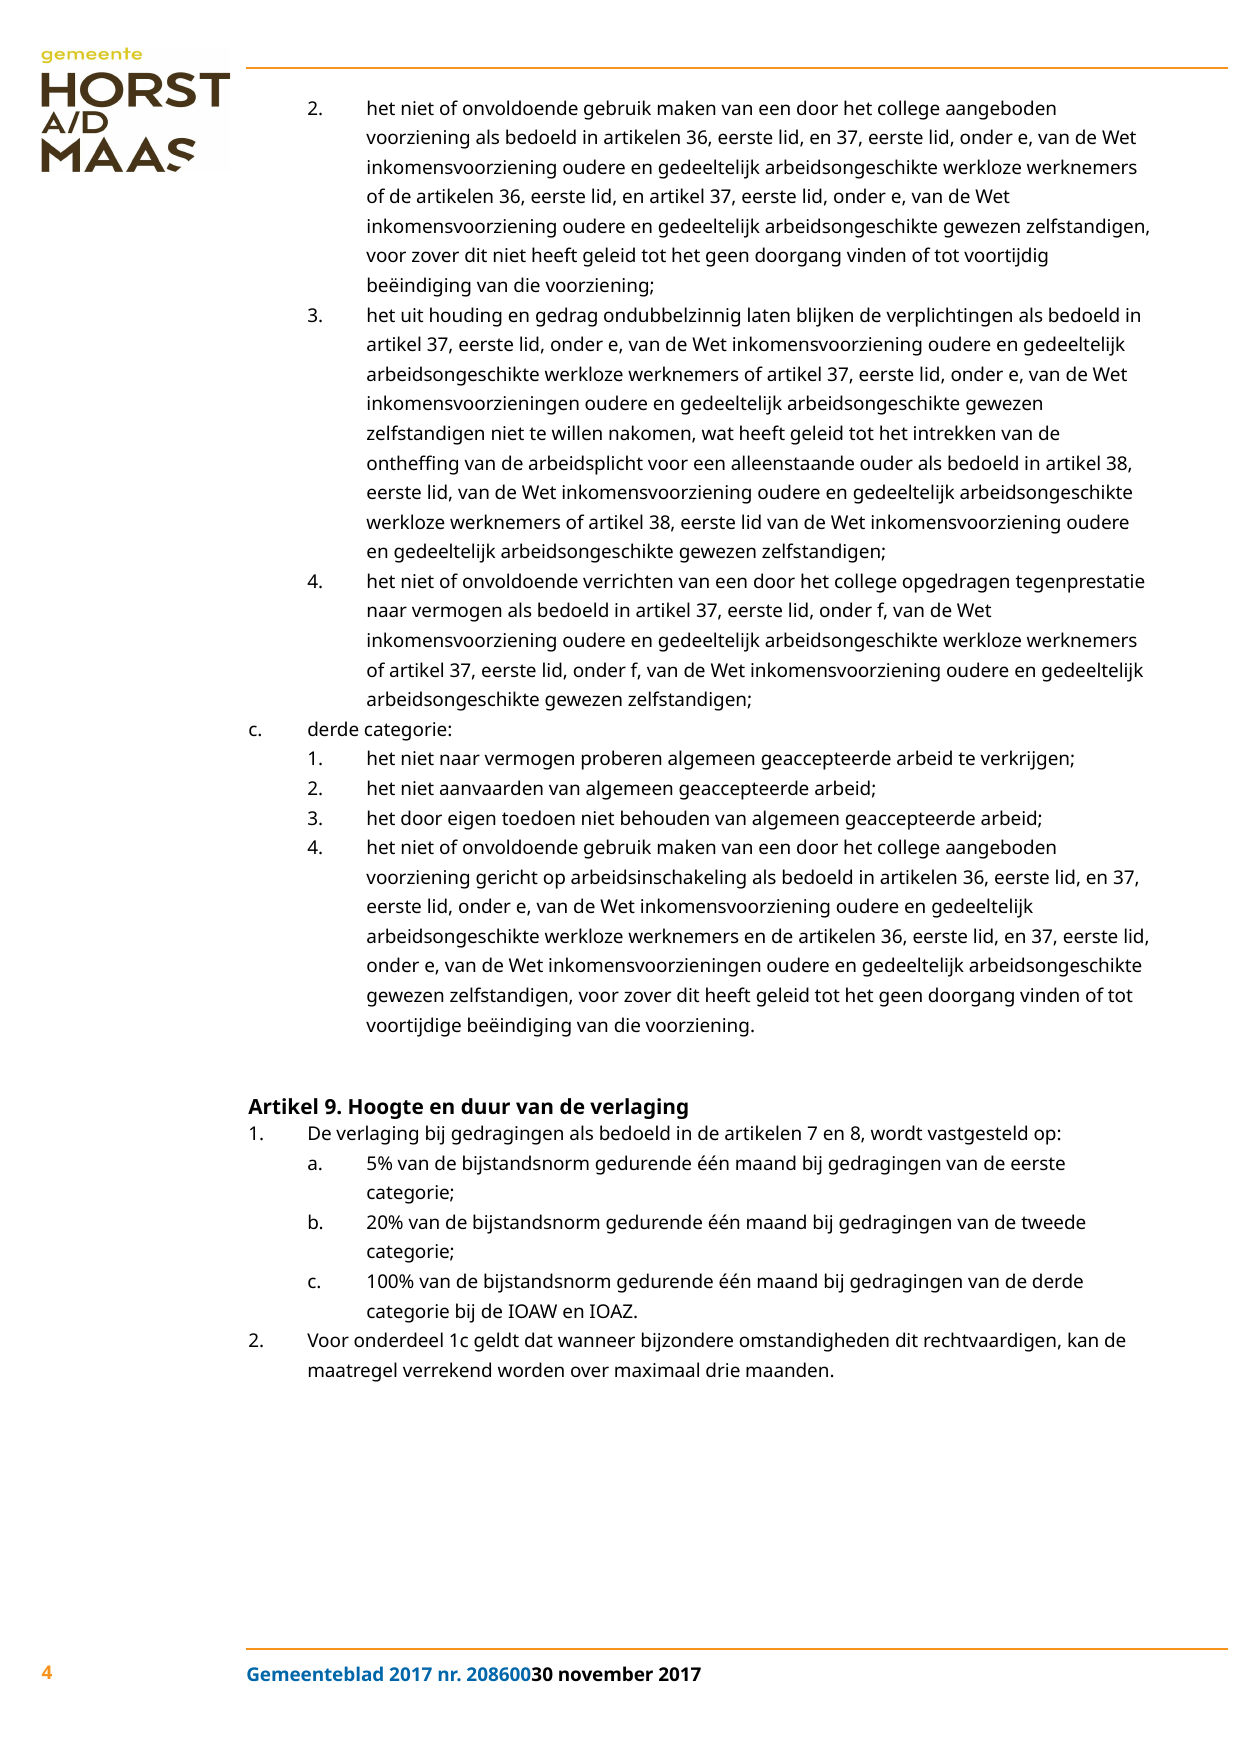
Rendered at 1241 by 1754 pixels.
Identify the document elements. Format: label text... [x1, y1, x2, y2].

list 5% van de bijstandsnorm gedurende één maand bij gedragingen van de eerste categorie; [307, 1150, 1152, 1205]
text Artikel 9. Hoogte en duur van de verlaging [248, 1092, 1152, 1120]
list De verlaging bij gedragingen als bedoeld in de artikelen 7 en 8, wordt vastgesteld op: [248, 1120, 1152, 1146]
list het niet of onvoldoende gebruik maken van een door het college aangeboden voorziening als bedoeld in artikelen 36, eerste lid, en 37, eerste lid, onder e, van de Wet inkomensvoorziening oudere en gedeeltelijk arbeidsongeschikte werkloze werknemers of de artikelen 36, eerste lid, en artikel 37, eerste lid, onder e, van de Wet inkomensvoorziening oudere en gedeeltelijk arbeidsongeschikte gewezen zelfstandigen, voor zover dit niet heeft geleid tot het geen doorgang vinden of tot voortijdig beëindiging van die voorziening; [307, 95, 1152, 298]
list het niet naar vermogen proberen algemeen geaccepteerde arbeid te verkrijgen; [307, 746, 1152, 771]
list 100% van de bijstandsnorm gedurende één maand bij gedragingen van de derde categorie bij de IOAW en IOAZ. [307, 1268, 1152, 1323]
list 20% van de bijstandsnorm gedurende één maand bij gedragingen van de tweede categorie; [307, 1209, 1152, 1264]
list het niet aanvaarden van algemeen geaccepteerde arbeid; [307, 775, 1152, 801]
list Voor onderdeel 1c geldt dat wanneer bijzondere omstandigheden dit rechtvaardigen, kan de maatregel verrekend worden over maximaal drie maanden. [248, 1327, 1152, 1383]
picture [41, 47, 231, 172]
list het door eigen toedoen niet behouden van algemeen geaccepteerde arbeid; [307, 805, 1152, 831]
list het niet of onvoldoende gebruik maken van een door het college aangeboden voorziening gericht op arbeidsinschakeling als bedoeld in artikelen 36, eerste lid, en 37, eerste lid, onder e, van de Wet inkomensvoorziening oudere en gedeeltelijk arbeidsongeschikte werkloze werknemers en de artikelen 36, eerste lid, en 37, eerste lid, onder e, van de Wet inkomensvoorzieningen oudere en gedeeltelijk arbeidsongeschikte gewezen zelfstandigen, voor zover dit heeft geleid tot het geen doorgang vinden of tot voortijdige beëindiging van die voorziening. [307, 834, 1152, 1038]
list het niet of onvoldoende verrichten van een door het college opgedragen tegenprestatie naar vermogen als bedoeld in artikel 37, eerste lid, onder f, van de Wet inkomensvoorziening oudere en gedeeltelijk arbeidsongeschikte werkloze werknemers of artikel 37, eerste lid, onder f, van de Wet inkomensvoorziening oudere en gedeeltelijk arbeidsongeschikte gewezen zelfstandigen; [307, 568, 1152, 712]
list het uit houding en gedrag ondubbelzinnig laten blijken de verplichtingen als bedoeld in artikel 37, eerste lid, onder e, van de Wet inkomensvoorziening oudere en gedeeltelijk arbeidsongeschikte werkloze werknemers of artikel 37, eerste lid, onder e, van de Wet inkomensvoorzieningen oudere en gedeeltelijk arbeidsongeschikte gewezen zelfstandigen niet te willen nakomen, wat heeft geleid tot het intrekken van de ontheffing van de arbeidsplicht voor een alleenstaande ouder als bedoeld in artikel 38, eerste lid, van de Wet inkomensvoorziening oudere en gedeeltelijk arbeidsongeschikte werkloze werknemers of artikel 38, eerste lid van de Wet inkomensvoorziening oudere en gedeeltelijk arbeidsongeschikte gewezen zelfstandigen; [307, 302, 1152, 564]
list derde categorie: [248, 716, 1152, 742]
